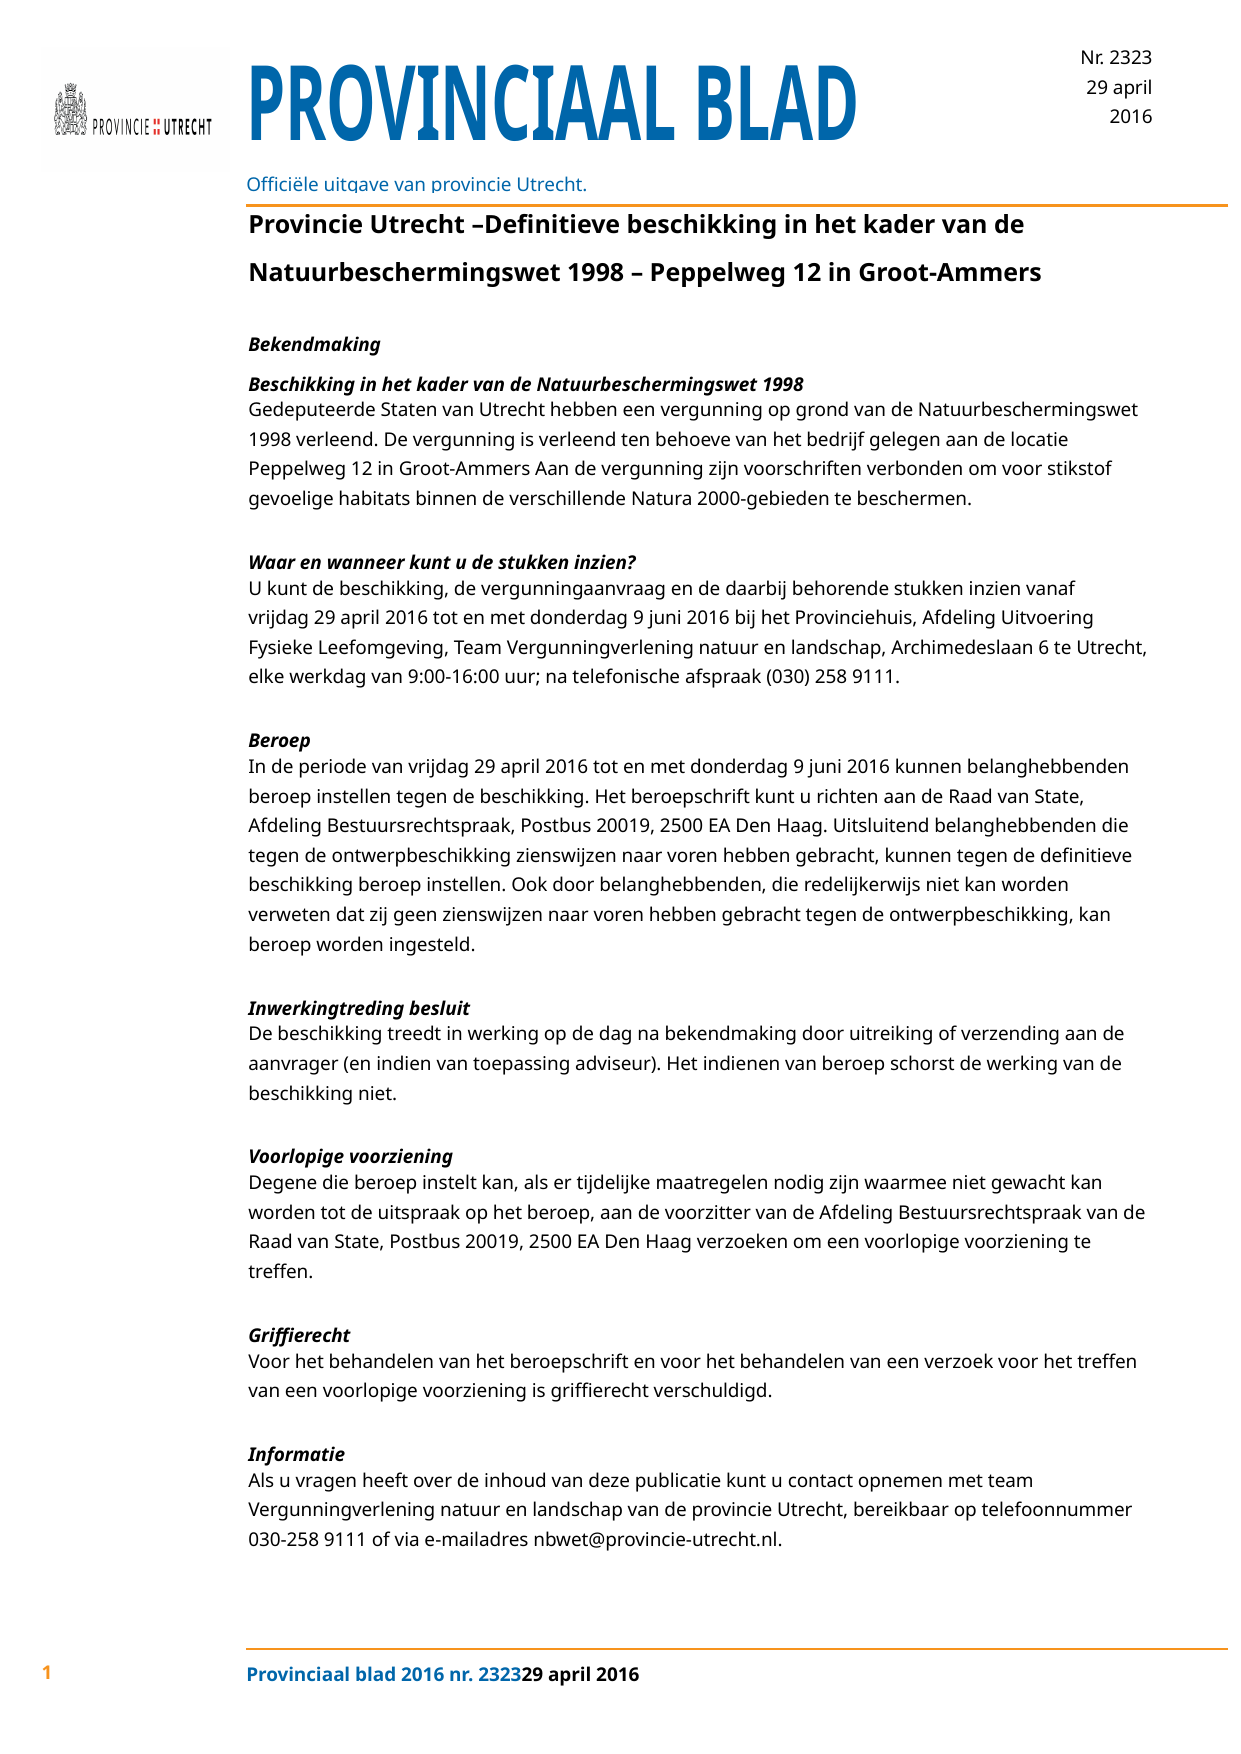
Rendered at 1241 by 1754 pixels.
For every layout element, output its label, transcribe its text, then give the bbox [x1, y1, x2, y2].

text Voorlopige voorziening [248, 1144, 1152, 1169]
text Degene die beroep instelt kan, als er tijdelijke maatregelen nodig zijn waarmee niet gewacht kan worden tot de uitspraak op het beroep, aan de voorzitter van de Afdeling Bestuursrechtspraak van de Raad van State, Postbus 20019, 2500 EA Den Haag verzoeken om een voorlopige voorziening te treffen. [248, 1169, 1152, 1284]
text In de periode van vrijdag 29 april 2016 tot en met donderdag 9 juni 2016 kunnen belanghebbenden beroep instellen tegen de beschikking. Het beroepschrift kunt u richten aan de Raad van State, Afdeling Bestuursrechtspraak, Postbus 20019, 2500 EA Den Haag. Uitsluitend belanghebbenden die tegen de ontwerpbeschikking zienswijzen naar voren hebben gebracht, kunnen tegen de definitieve beschikking beroep instellen. Ook door belanghebbenden, die redelijkerwijs niet kan worden verweten dat zij geen zienswijzen naar voren hebben gebracht tegen de ontwerpbeschikking, kan beroep worden ingesteld. [248, 753, 1152, 957]
text Als u vragen heeft over de inhoud van deze publicatie kunt u contact opnemen met team Vergunningverlening natuur en landschap van de provincie Utrecht, bereikbaar op telefoonnummer 030-258 9111 of via e-mailadres nbwet@provincie-utrecht.nl. [248, 1467, 1152, 1552]
text Provincie Utrecht –Definitieve beschikking in het kader van de Natuurbeschermingswet 1998 – Peppelweg 12 in Groot-Ammers [248, 207, 1152, 288]
text Griffierecht [248, 1322, 1152, 1348]
text De beschikking treedt in werking op de dag na bekendmaking door uitreiking of verzending aan de aanvrager (en indien van toepassing adviseur). Het indienen van beroep schorst de werking van de beschikking niet. [248, 1021, 1152, 1105]
text U kunt de beschikking, de vergunningaanvraag en de daarbij behorende stukken inzien vanaf vrijdag 29 april 2016 tot en met donderdag 9 juni 2016 bij het Provinciehuis, Afdeling Uitvoering Fysieke Leefomgeving, Team Vergunningverlening natuur en landschap, Archimedeslaan 6 te Utrecht, elke werkdag van 9:00-16:00 uur; na telefonische afspraak (030) 258 9111. [248, 575, 1152, 689]
text Bekendmaking [248, 331, 1152, 357]
picture [41, 47, 231, 172]
text Beroep [248, 728, 1152, 753]
text Waar en wanneer kunt u de stukken inzien? [248, 549, 1152, 575]
text Voor het behandelen van het beroepschrift en voor het behandelen van een verzoek voor het treffen van een voorlopige voorziening is griffierecht verschuldigd. [248, 1348, 1152, 1403]
text Inwerkingtreding besluit [248, 995, 1152, 1021]
text Gedeputeerde Staten van Utrecht hebben een vergunning op grond van de Natuurbeschermingswet 1998 verleend. De vergunning is verleend ten behoeve van het bedrijf gelegen aan de locatie Peppelweg 12 in Groot-Ammers Aan de vergunning zijn voorschriften verbonden om voor stikstof gevoelige habitats binnen de verschillende Natura 2000-gebieden te beschermen. [248, 396, 1152, 511]
text Informatie [248, 1441, 1152, 1467]
text Beschikking in het kader van de Natuurbeschermingswet 1998 [248, 371, 1152, 396]
